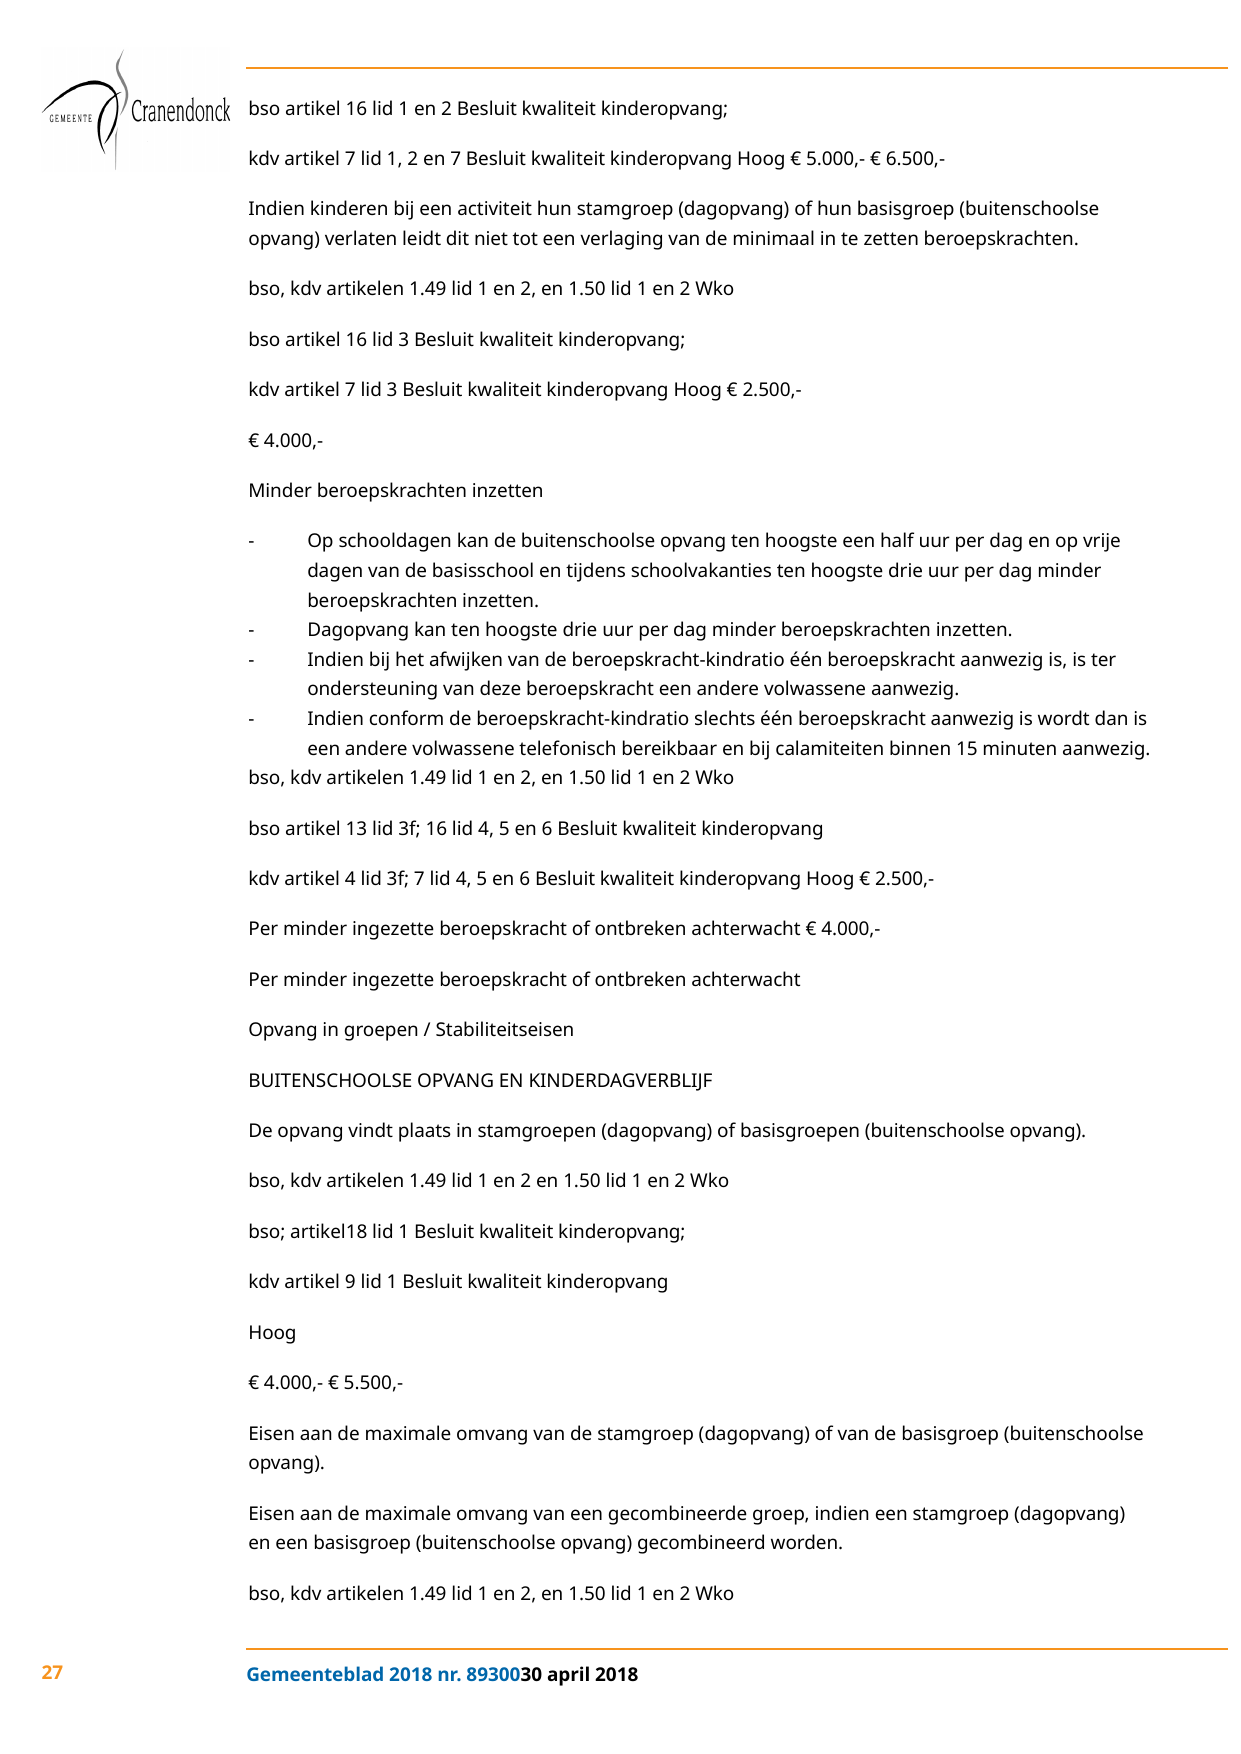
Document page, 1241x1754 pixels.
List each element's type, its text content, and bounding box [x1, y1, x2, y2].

text kdv artikel 9 lid 1 Besluit kwaliteit kinderopvang [248, 1268, 1152, 1294]
text Per minder ingezette beroepskracht of ontbreken achterwacht € 4.000,- [248, 916, 1152, 941]
text kdv artikel 7 lid 3 Besluit kwaliteit kinderopvang Hoog € 2.500,- [248, 376, 1152, 402]
list Indien bij het afwijken van de beroepskracht-kindratio één beroepskracht aanwezig is, is ter ondersteuning van deze beroepskracht een andere volwassene aanwezig. [248, 646, 1152, 701]
text bso artikel 16 lid 1 en 2 Besluit kwaliteit kinderopvang; [248, 95, 1152, 121]
text De opvang vindt plaats in stamgroepen (dagopvang) of basisgroepen (buitenschoolse opvang). [248, 1117, 1152, 1143]
text Eisen aan de maximale omvang van de stamgroep (dagopvang) of van de basisgroep (buitenschoolse opvang). [248, 1420, 1152, 1475]
text Eisen aan de maximale omvang van een gecombineerde groep, indien een stamgroep (dagopvang) en een basisgroep (buitenschoolse opvang) gecombineerd worden. [248, 1500, 1152, 1555]
text bso, kdv artikelen 1.49 lid 1 en 2, en 1.50 lid 1 en 2 Wko [248, 1580, 1152, 1606]
text kdv artikel 7 lid 1, 2 en 7 Besluit kwaliteit kinderopvang Hoog € 5.000,- € 6.500,- [248, 145, 1152, 171]
picture [41, 47, 231, 172]
list Dagopvang kan ten hoogste drie uur per dag minder beroepskrachten inzetten. [248, 616, 1152, 642]
text € 4.000,- € 5.500,- [248, 1369, 1152, 1395]
text Indien kinderen bij een activiteit hun stamgroep (dagopvang) of hun basisgroep (buitenschoolse opvang) verlaten leidt dit niet tot een verlaging van de minimaal in te zetten beroepskrachten. [248, 196, 1152, 251]
list Op schooldagen kan de buitenschoolse opvang ten hoogste een half uur per dag en op vrije dagen van de basisschool en tijdens schoolvakanties ten hoogste drie uur per dag minder beroepskrachten inzetten. [248, 528, 1152, 613]
text Minder beroepskrachten inzetten [248, 477, 1152, 503]
text bso; artikel18 lid 1 Besluit kwaliteit kinderopvang; [248, 1218, 1152, 1244]
text bso, kdv artikelen 1.49 lid 1 en 2 en 1.50 lid 1 en 2 Wko [248, 1168, 1152, 1193]
text Hoog [248, 1319, 1152, 1345]
text kdv artikel 4 lid 3f; 7 lid 4, 5 en 6 Besluit kwaliteit kinderopvang Hoog € 2.500,- [248, 865, 1152, 891]
text bso, kdv artikelen 1.49 lid 1 en 2, en 1.50 lid 1 en 2 Wko [248, 276, 1152, 301]
list Indien conform de beroepskracht-kindratio slechts één beroepskracht aanwezig is wordt dan is een andere volwassene telefonisch bereikbaar en bij calamiteiten binnen 15 minuten aanwezig. [248, 705, 1152, 761]
text bso artikel 13 lid 3f; 16 lid 4, 5 en 6 Besluit kwaliteit kinderopvang [248, 815, 1152, 841]
text bso artikel 16 lid 3 Besluit kwaliteit kinderopvang; [248, 326, 1152, 352]
text Per minder ingezette beroepskracht of ontbreken achterwacht [248, 966, 1152, 992]
text BUITENSCHOOLSE OPVANG EN KINDERDAGVERBLIJF [248, 1067, 1152, 1093]
text Opvang in groepen / Stabiliteitseisen [248, 1016, 1152, 1042]
text € 4.000,- [248, 427, 1152, 453]
text bso, kdv artikelen 1.49 lid 1 en 2, en 1.50 lid 1 en 2 Wko [248, 764, 1152, 790]
